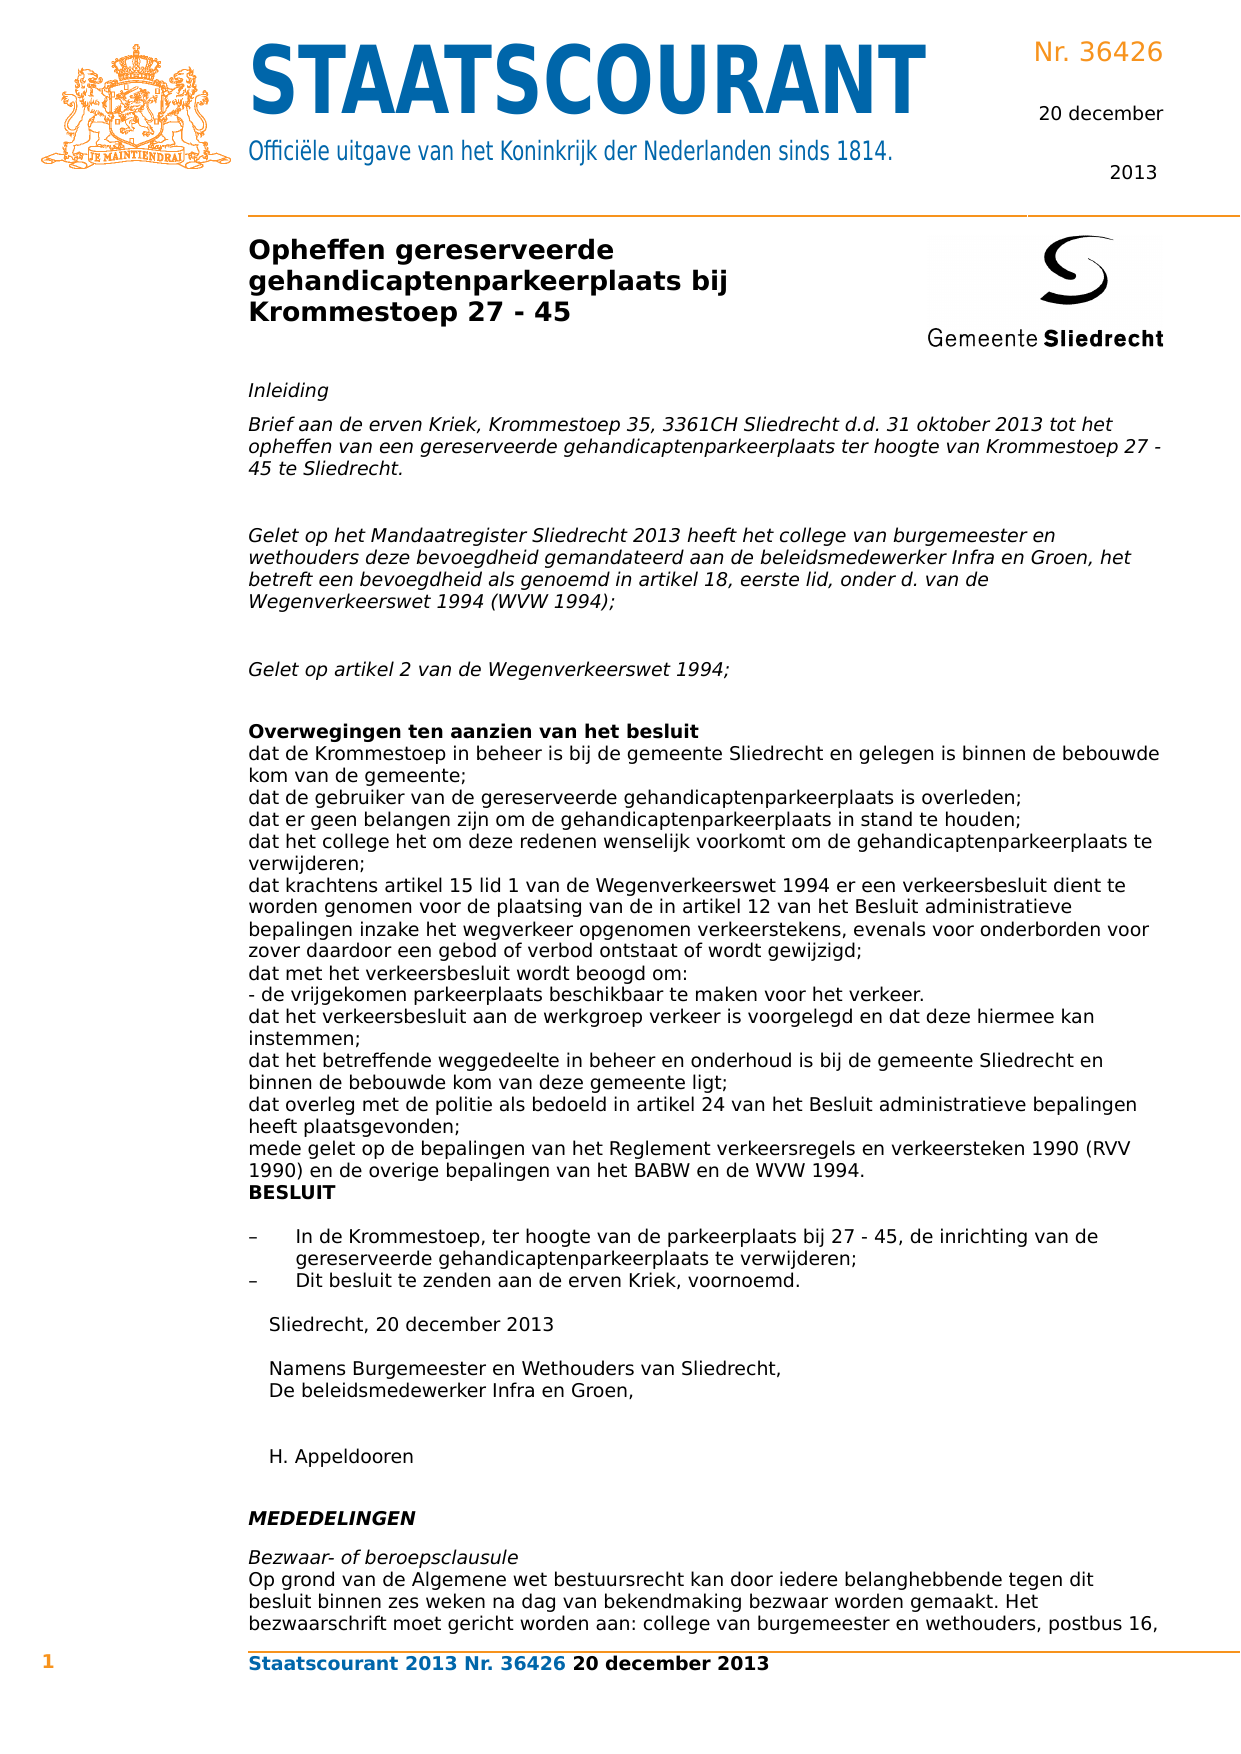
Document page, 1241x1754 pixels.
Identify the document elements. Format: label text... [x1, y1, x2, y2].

text dat overleg met de politie als bedoeld in artikel 24 van het Besluit administratieve bepalingen heeft plaatsgevonden; [248, 1094, 1163, 1138]
subtitle Bezwaar- of beroepsclausule [248, 1547, 1163, 1569]
text dat het college het om deze redenen wenselijk voorkomt om de gehandicaptenparkeerplaats te verwijderen; [248, 831, 1163, 874]
subtitle Overwegingen ten aanzien van het besluit [248, 721, 1163, 743]
subtitle Opheffen gereserveerde gehandicaptenparkeerplaats bij Krommestoep 27 - 45 [248, 235, 927, 328]
text Brief aan de erven Kriek, Krommestoep 35, 3361CH Sliedrecht d.d. 31 oktober 2013 tot het opheffen van een gereserveerde gehandicaptenparkeerplaats ter hoogte van Krommestoep 27 - 45 te Sliedrecht. [248, 413, 1163, 479]
text mede gelet op de bepalingen van het Reglement verkeersregels en verkeersteken 1990 (RVV 1990) en de overige bepalingen van het BABW en de WVW 1994. [248, 1138, 1163, 1182]
text dat er geen belangen zijn om de gehandicaptenparkeerplaats in stand te houden; [248, 808, 1163, 831]
text Gelet op het Mandaatregister Sliedrecht 2013 heeft het college van burgemeester en wethouders deze bevoegdheid gemandateerd aan de beleidsmedewerker Infra en Groen, het betreft een bevoegdheid als genoemd in artikel 18, eerste lid, onder d. van de Wegenverkeerswet 1994 (WVW 1994); [248, 525, 1163, 613]
text Sliedrecht, 20 december 2013 [248, 1314, 1163, 1336]
list In de Krommestoep, ter hoogte van de parkeerplaats bij 27 - 45, de inrichting van de gereserveerde gehandicaptenparkeerplaats te verwijderen; [248, 1226, 1163, 1270]
text dat krachtens artikel 15 lid 1 van de Wegenverkeerswet 1994 er een verkeersbesluit dient te worden genomen voor de plaatsing van de in artikel 12 van het Besluit administratieve bepalingen inzake het wegverkeer opgenomen verkeerstekens, evenals voor onderborden voor zover daardoor een gebod of verbod ontstaat of wordt gewijzigd; [248, 874, 1163, 962]
text dat de gebruiker van de gereserveerde gehandicaptenparkeerplaats is overleden; [248, 787, 1163, 808]
text Inleiding [248, 380, 1163, 402]
text dat het verkeersbesluit aan de werkgroep verkeer is voorgelegd en dat deze hiermee kan instemmen; [248, 1006, 1163, 1050]
text Namens Burgemeester en Wethouders van Sliedrecht, [248, 1358, 1163, 1380]
picture [41, 44, 231, 169]
text De beleidsmedewerker Infra en Groen, [248, 1380, 1163, 1402]
text dat het betreffende weggedeelte in beheer en onderhoud is bij de gemeente Sliedrecht en binnen de bebouwde kom van deze gemeente ligt; [248, 1050, 1163, 1094]
list Dit besluit te zenden aan de erven Kriek, voornoemd. [248, 1270, 1163, 1292]
text H. Appeldooren [248, 1446, 1163, 1468]
text - de vrijgekomen parkeerplaats beschikbaar te maken voor het verkeer. [248, 984, 1163, 1006]
subtitle MEDEDELINGEN [248, 1508, 1163, 1529]
text dat de Krommestoep in beheer is bij de gemeente Sliedrecht en gelegen is binnen de bebouwde kom van de gemeente; [248, 743, 1163, 787]
text Gelet op artikel 2 van de Wegenverkeerswet 1994; [248, 659, 1163, 681]
text dat met het verkeersbesluit wordt beoogd om: [248, 962, 1163, 984]
text BESLUIT [248, 1182, 1163, 1204]
text Op grond van de Algemene wet bestuursrecht kan door iedere belanghebbende tegen dit besluit binnen zes weken na dag van bekendmaking bezwaar worden gemaakt. Het bezwaarschrift moet gericht worden aan: college van burgemeester en wethouders, postbus 16, [248, 1569, 1163, 1635]
picture [927, 235, 1164, 348]
